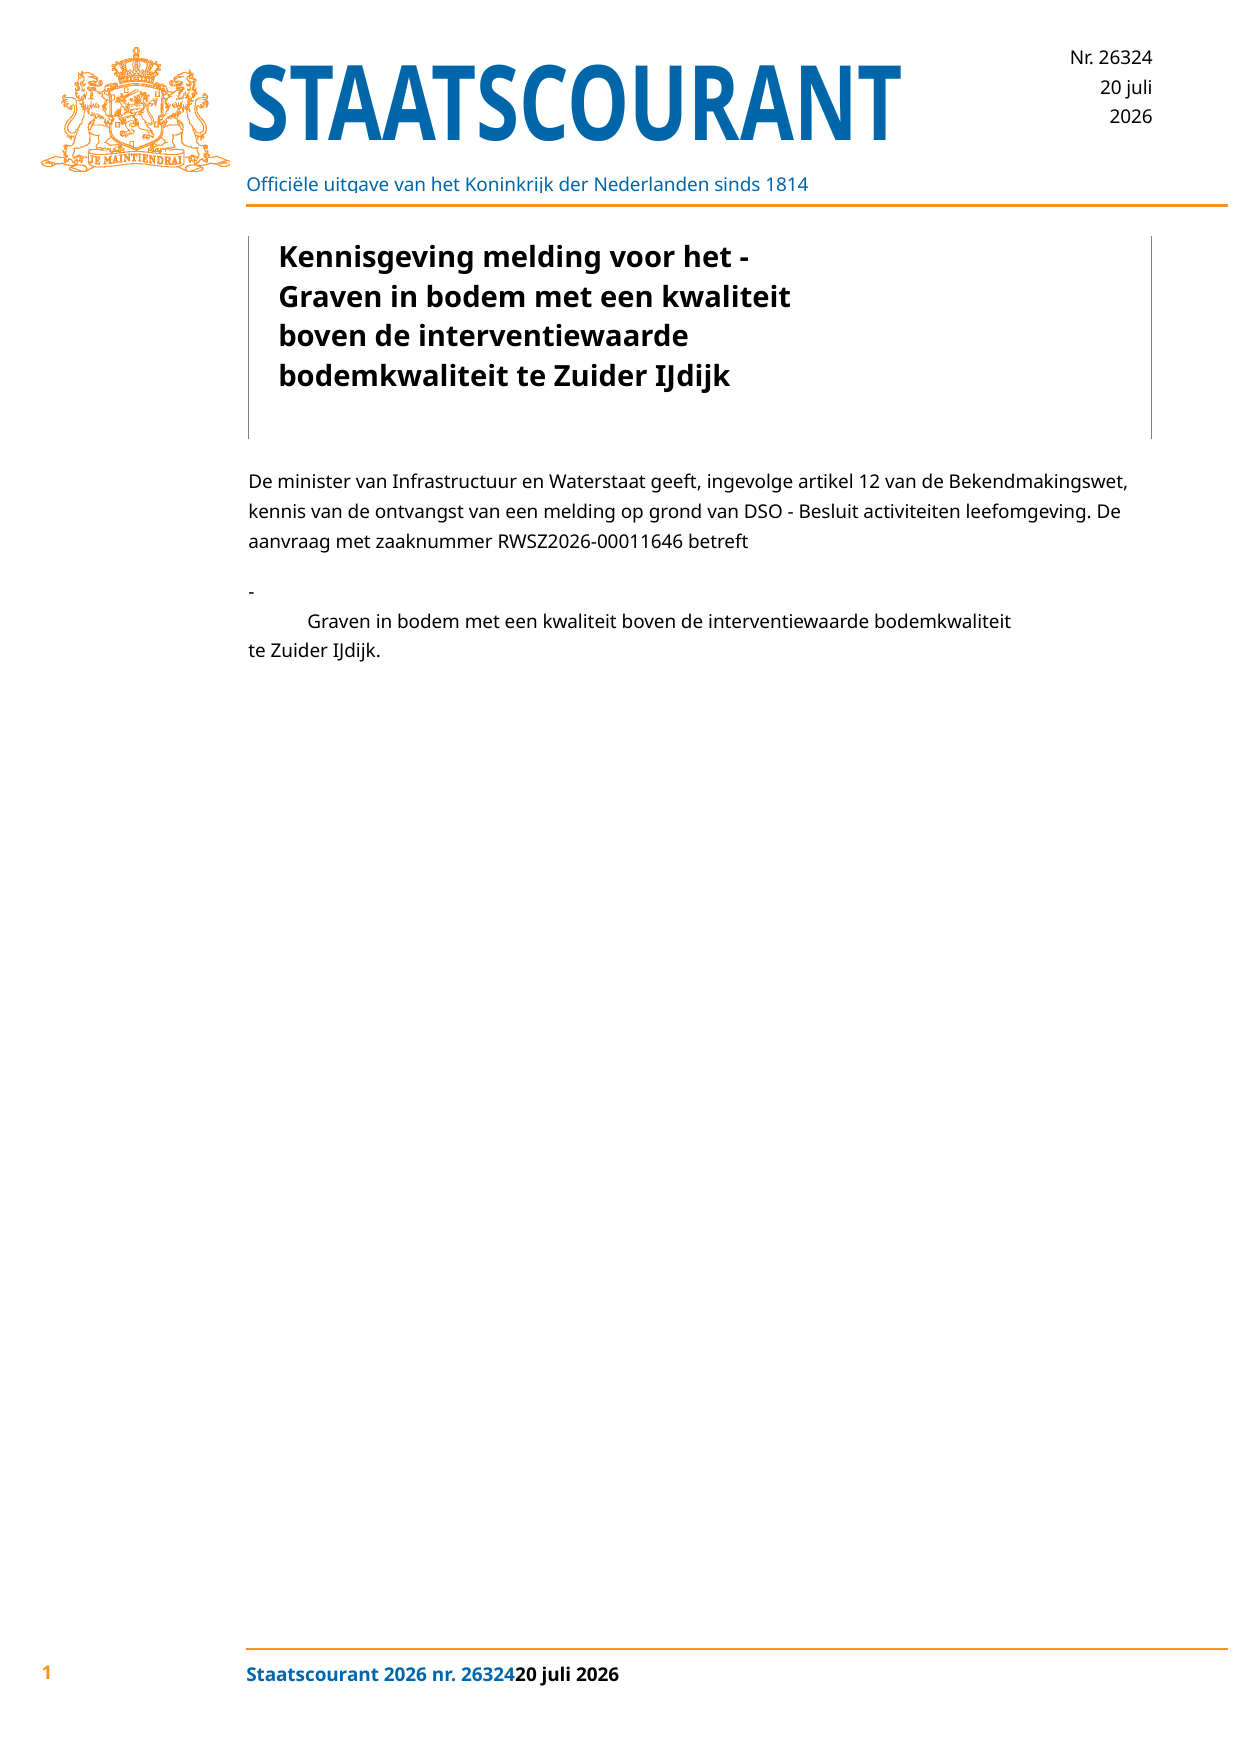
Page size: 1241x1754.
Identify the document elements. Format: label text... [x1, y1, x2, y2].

table_header Kennisgeving melding voor het -Graven in bodem met een kwaliteit boven de interventiewaarde bodemkwaliteit te Zuider IJdijk [249, 236, 850, 439]
text De minister van Infrastructuur en Waterstaat geeft, ingevolge artikel 12 van de Bekendmakingswet, kennis van de ontvangst van een melding op grond van DSO - Besluit activiteiten leefomgeving. De aanvraag met zaaknummer RWSZ2026-00011646 betreft [248, 469, 1152, 553]
table_header [850, 414, 1151, 439]
picture [912, 236, 1090, 414]
table_header [1090, 236, 1151, 413]
table_header [850, 236, 912, 413]
picture [41, 47, 231, 172]
list Graven in bodem met een kwaliteit boven de interventiewaarde bodemkwaliteit [248, 608, 1152, 633]
text te Zuider IJdijk. [248, 637, 1152, 663]
